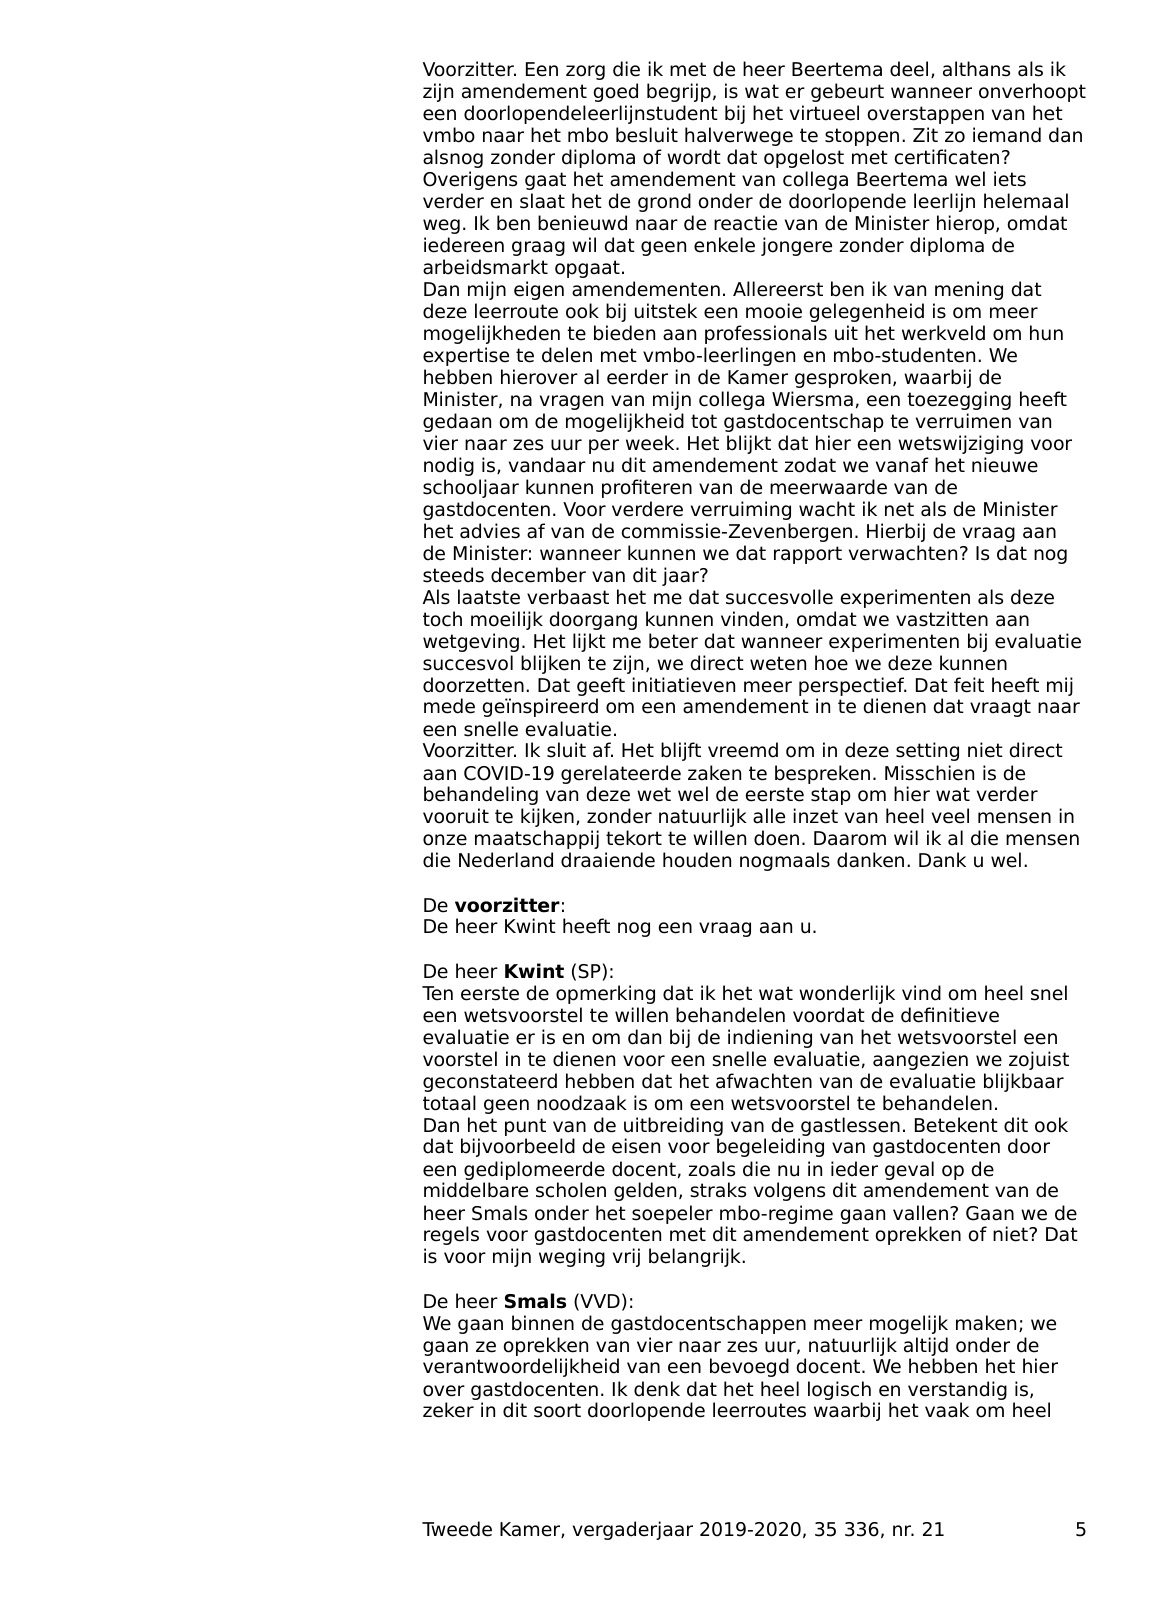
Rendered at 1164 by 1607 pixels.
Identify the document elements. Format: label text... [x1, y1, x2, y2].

text Als laatste verbaast het me dat succesvolle experimenten als deze toch moeilijk doorgang kunnen vinden, omdat we vastzitten aan wetgeving. Het lijkt me beter dat wanneer experimenten bij evaluatie succesvol blijken te zijn, we direct weten hoe we deze kunnen doorzetten. Dat geeft initiatieven meer perspectief. Dat feit heeft mij mede geïnspireerd om een amendement in te dienen dat vraagt naar een snelle evaluatie. [422, 587, 1087, 740]
text Voorzitter. Een zorg die ik met de heer Beertema deel, althans als ik zijn amendement goed begrijp, is wat er gebeurt wanneer onverhoopt een doorlopendeleerlijnstudent bij het virtueel overstappen van het vmbo naar het mbo besluit halverwege te stoppen. Zit zo iemand dan alsnog zonder diploma of wordt dat opgelost met certificaten? Overigens gaat het amendement van collega Beertema wel iets verder en slaat het de grond onder de doorlopende leerlijn helemaal weg. Ik ben benieuwd naar de reactie van de Minister hierop, omdat iedereen graag wil dat geen enkele jongere zonder diploma de arbeidsmarkt opgaat. [422, 59, 1087, 279]
text Dan mijn eigen amendementen. Allereerst ben ik van mening dat deze leerroute ook bij uitstek een mooie gelegenheid is om meer mogelijkheden te bieden aan professionals uit het werkveld om hun expertise te delen met vmbo-leerlingen en mbo-studenten. We hebben hierover al eerder in de Kamer gesproken, waarbij de Minister, na vragen van mijn collega Wiersma, een toezegging heeft gedaan om de mogelijkheid tot gastdocentschap te verruimen van vier naar zes uur per week. Het blijkt dat hier een wetswijziging voor nodig is, vandaar nu dit amendement zodat we vanaf het nieuwe schooljaar kunnen profiteren van de meerwaarde van de gastdocenten. Voor verdere verruiming wacht ik net als de Minister het advies af van de commissie-Zevenbergen. Hierbij de vraag aan de Minister: wanneer kunnen we dat rapport verwachten? Is dat nog steeds december van dit jaar? [422, 279, 1087, 587]
text We gaan binnen de gastdocentschappen meer mogelijk maken; we gaan ze oprekken van vier naar zes uur, natuurlijk altijd onder de verantwoordelijkheid van een bevoegd docent. We hebben het hier over gastdocenten. Ik denk dat het heel logisch en verstandig is, zeker in dit soort doorlopende leerroutes waarbij het vaak om heel [422, 1312, 1087, 1422]
text Ten eerste de opmerking dat ik het wat wonderlijk vind om heel snel een wetsvoorstel te willen behandelen voordat de definitieve evaluatie er is en om dan bij de indiening van het wetsvoorstel een voorstel in te dienen voor een snelle evaluatie, aangezien we zojuist geconstateerd hebben dat het afwachten van de evaluatie blijkbaar totaal geen noodzaak is om een wetsvoorstel te behandelen. [422, 983, 1087, 1114]
text Voorzitter. Ik sluit af. Het blijft vreemd om in deze setting niet direct aan COVID-19 gerelateerde zaken te bespreken. Misschien is de behandeling van deze wet wel de eerste stap om hier wat verder vooruit te kijken, zonder natuurlijk alle inzet van heel veel mensen in onze maatschappij tekort te willen doen. Daarom wil ik al die mensen die Nederland draaiende houden nogmaals danken. Dank u wel. [422, 740, 1087, 872]
text Dan het punt van de uitbreiding van de gastlessen. Betekent dit ook dat bijvoorbeeld de eisen voor begeleiding van gastdocenten door een gediplomeerde docent, zoals die nu in ieder geval op de middelbare scholen gelden, straks volgens dit amendement van de heer Smals onder het soepeler mbo-regime gaan vallen? Gaan we de regels voor gastdocenten met dit amendement oprekken of niet? Dat is voor mijn weging vrij belangrijk. [422, 1114, 1087, 1268]
text De heer Kwint heeft nog een vraag aan u. [422, 916, 1087, 938]
text De heer Smals (VVD): [422, 1291, 1087, 1312]
text De heer Kwint (SP): [422, 961, 1087, 983]
text De voorzitter: [422, 894, 1087, 916]
